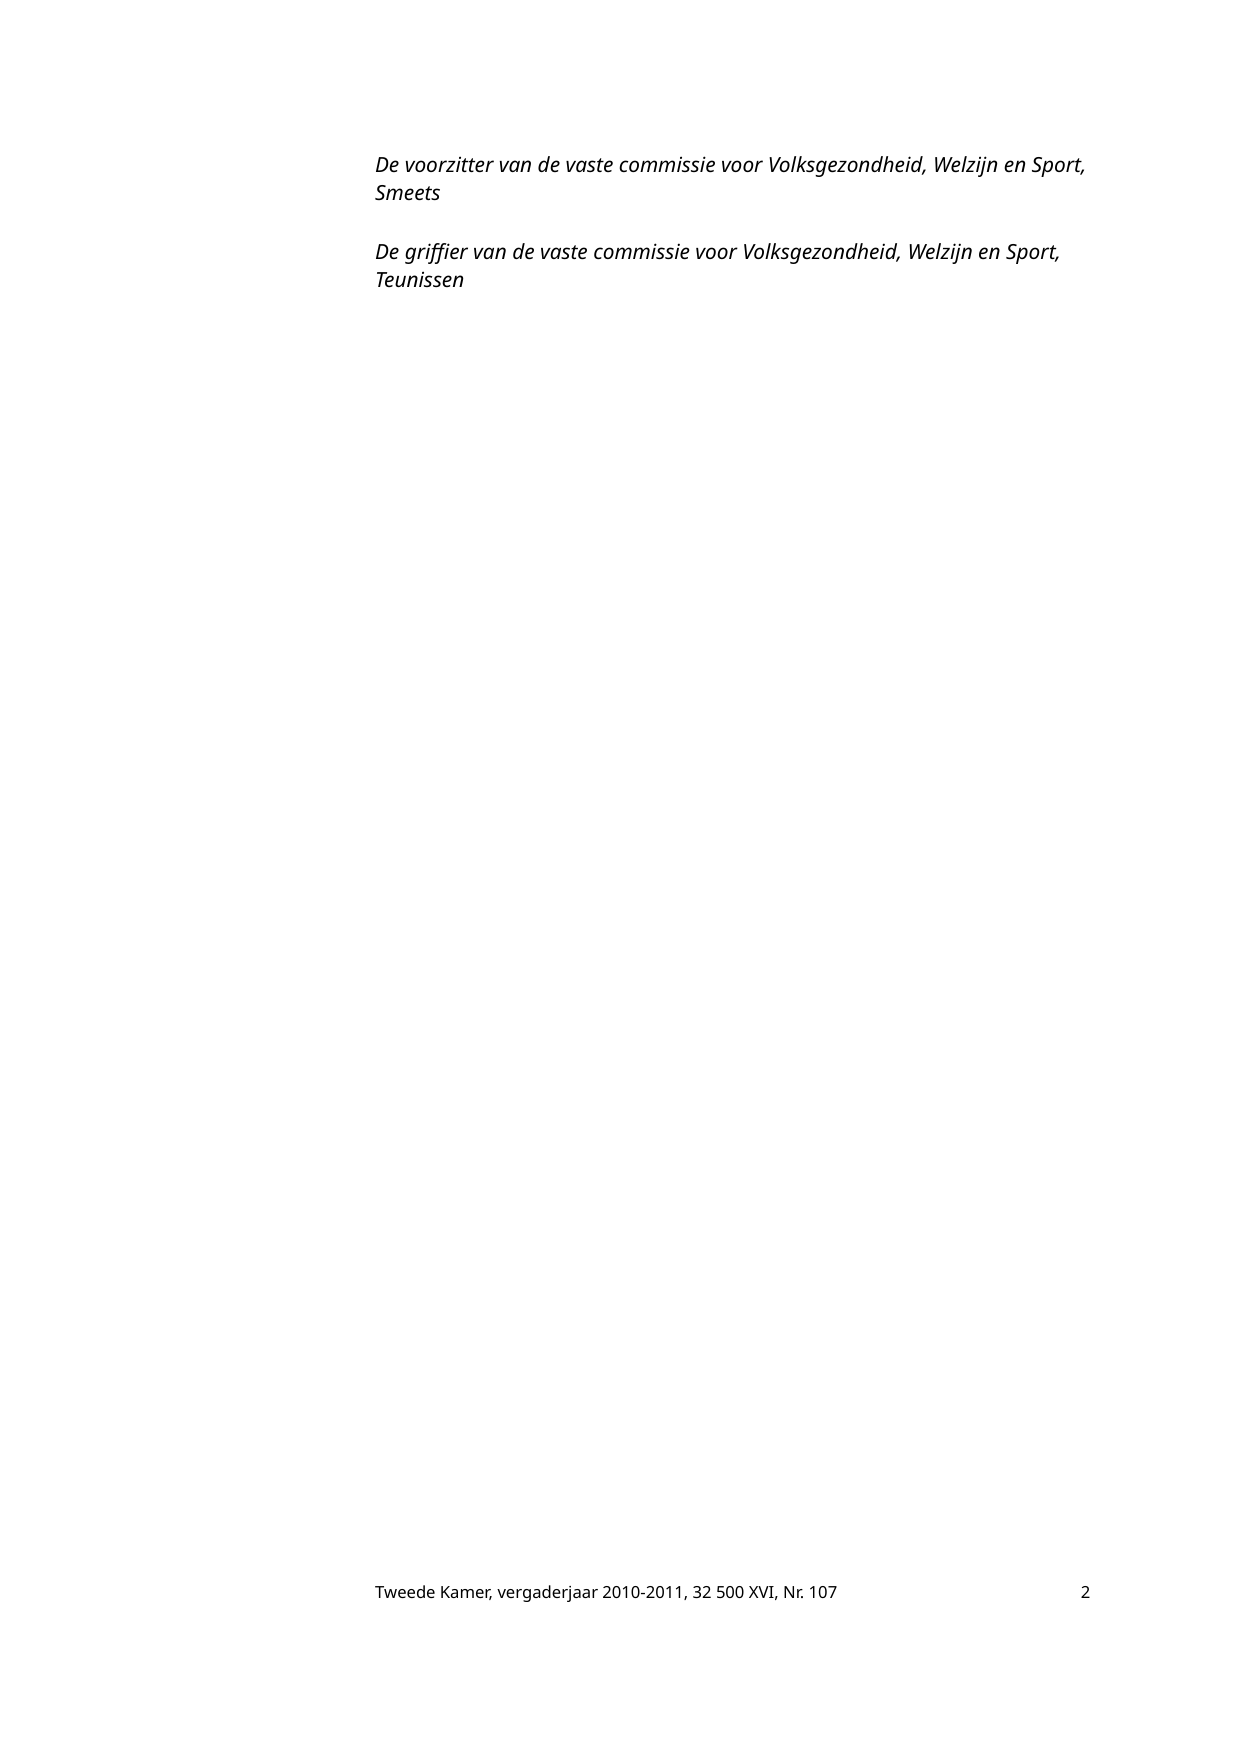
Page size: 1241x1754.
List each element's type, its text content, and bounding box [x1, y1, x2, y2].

text Smeets [375, 178, 1090, 207]
text De griffier van de vaste commissie voor Volksgezondheid, Welzijn en Sport, [375, 237, 1090, 265]
text Teunissen [375, 265, 1090, 294]
text De voorzitter van de vaste commissie voor Volksgezondheid, Welzijn en Sport, [375, 150, 1090, 178]
